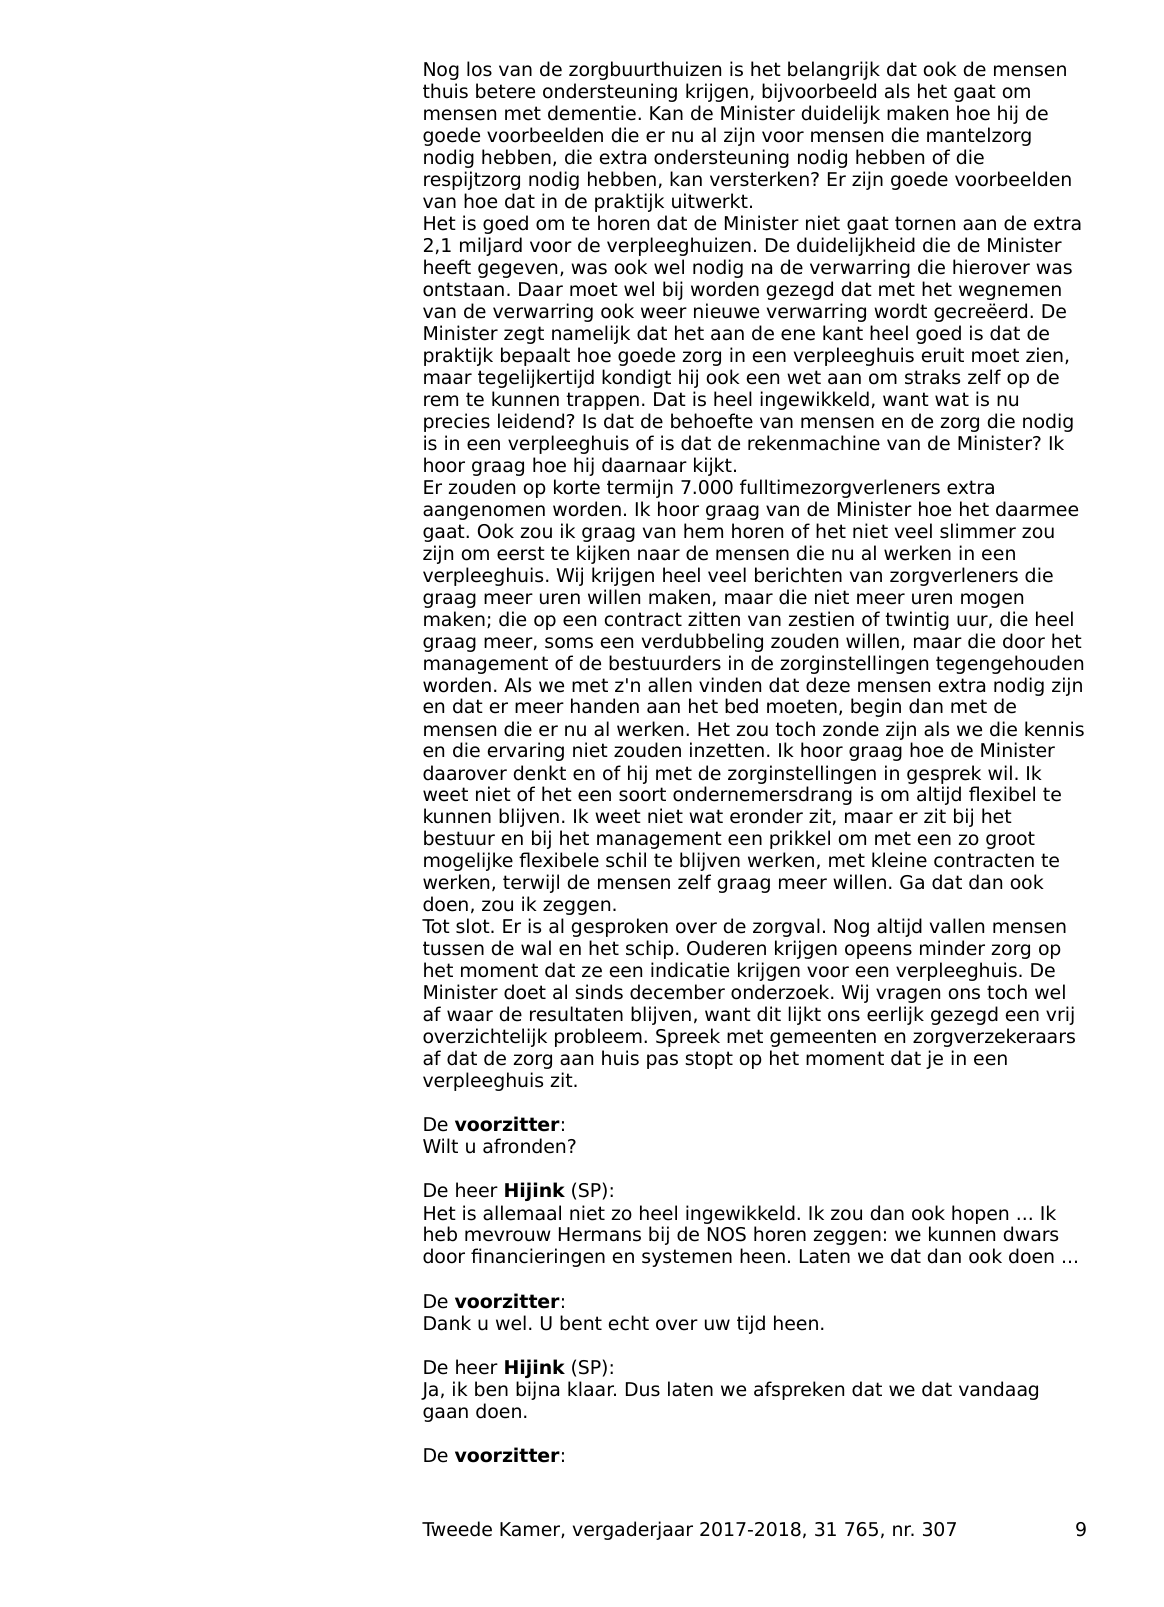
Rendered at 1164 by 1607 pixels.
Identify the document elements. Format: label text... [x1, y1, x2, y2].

text Het is goed om te horen dat de Minister niet gaat tornen aan de extra 2,1 miljard voor de verpleeghuizen. De duidelijkheid die de Minister heeft gegeven, was ook wel nodig na de verwarring die hierover was ontstaan. Daar moet wel bij worden gezegd dat met het wegnemen van de verwarring ook weer nieuwe verwarring wordt gecreëerd. De Minister zegt namelijk dat het aan de ene kant heel goed is dat de praktijk bepaalt hoe goede zorg in een verpleeghuis eruit moet zien, maar tegelijkertijd kondigt hij ook een wet aan om straks zelf op de rem te kunnen trappen. Dat is heel ingewikkeld, want wat is nu precies leidend? Is dat de behoefte van mensen en de zorg die nodig is in een verpleeghuis of is dat de rekenmachine van de Minister? Ik hoor graag hoe hij daarnaar kijkt. [422, 213, 1087, 477]
text Tot slot. Er is al gesproken over de zorgval. Nog altijd vallen mensen tussen de wal en het schip. Ouderen krijgen opeens minder zorg op het moment dat ze een indicatie krijgen voor een verpleeghuis. De Minister doet al sinds december onderzoek. Wij vragen ons toch wel af waar de resultaten blijven, want dit lijkt ons eerlijk gezegd een vrij overzichtelijk probleem. Spreek met gemeenten en zorgverzekeraars af dat de zorg aan huis pas stopt op het moment dat je in een verpleeghuis zit. [422, 916, 1087, 1092]
text De heer Hijink (SP): [422, 1180, 1087, 1202]
text De voorzitter: [422, 1114, 1087, 1136]
text Het is allemaal niet zo heel ingewikkeld. Ik zou dan ook hopen ... Ik heb mevrouw Hermans bij de NOS horen zeggen: we kunnen dwars door financieringen en systemen heen. Laten we dat dan ook doen ... [422, 1202, 1087, 1268]
text De voorzitter: [422, 1291, 1087, 1312]
text De voorzitter: [422, 1445, 1087, 1467]
text Dank u wel. U bent echt over uw tijd heen. [422, 1312, 1087, 1334]
text Er zouden op korte termijn 7.000 fulltimezorgverleners extra aangenomen worden. Ik hoor graag van de Minister hoe het daarmee gaat. Ook zou ik graag van hem horen of het niet veel slimmer zou zijn om eerst te kijken naar de mensen die nu al werken in een verpleeghuis. Wij krijgen heel veel berichten van zorgverleners die graag meer uren willen maken, maar die niet meer uren mogen maken; die op een contract zitten van zestien of twintig uur, die heel graag meer, soms een verdubbeling zouden willen, maar die door het management of de bestuurders in de zorginstellingen tegengehouden worden. Als we met z'n allen vinden dat deze mensen extra nodig zijn en dat er meer handen aan het bed moeten, begin dan met de mensen die er nu al werken. Het zou toch zonde zijn als we die kennis en die ervaring niet zouden inzetten. Ik hoor graag hoe de Minister daarover denkt en of hij met de zorginstellingen in gesprek wil. Ik weet niet of het een soort ondernemersdrang is om altijd flexibel te kunnen blijven. Ik weet niet wat eronder zit, maar er zit bij het bestuur en bij het management een prikkel om met een zo groot mogelijke flexibele schil te blijven werken, met kleine contracten te werken, terwijl de mensen zelf graag meer willen. Ga dat dan ook doen, zou ik zeggen. [422, 477, 1087, 916]
text Wilt u afronden? [422, 1136, 1087, 1158]
text Nog los van de zorgbuurthuizen is het belangrijk dat ook de mensen thuis betere ondersteuning krijgen, bijvoorbeeld als het gaat om mensen met dementie. Kan de Minister duidelijk maken hoe hij de goede voorbeelden die er nu al zijn voor mensen die mantelzorg nodig hebben, die extra ondersteuning nodig hebben of die respijtzorg nodig hebben, kan versterken? Er zijn goede voorbeelden van hoe dat in de praktijk uitwerkt. [422, 59, 1087, 213]
text De heer Hijink (SP): [422, 1357, 1087, 1379]
text Ja, ik ben bijna klaar. Dus laten we afspreken dat we dat vandaag gaan doen. [422, 1379, 1087, 1423]
